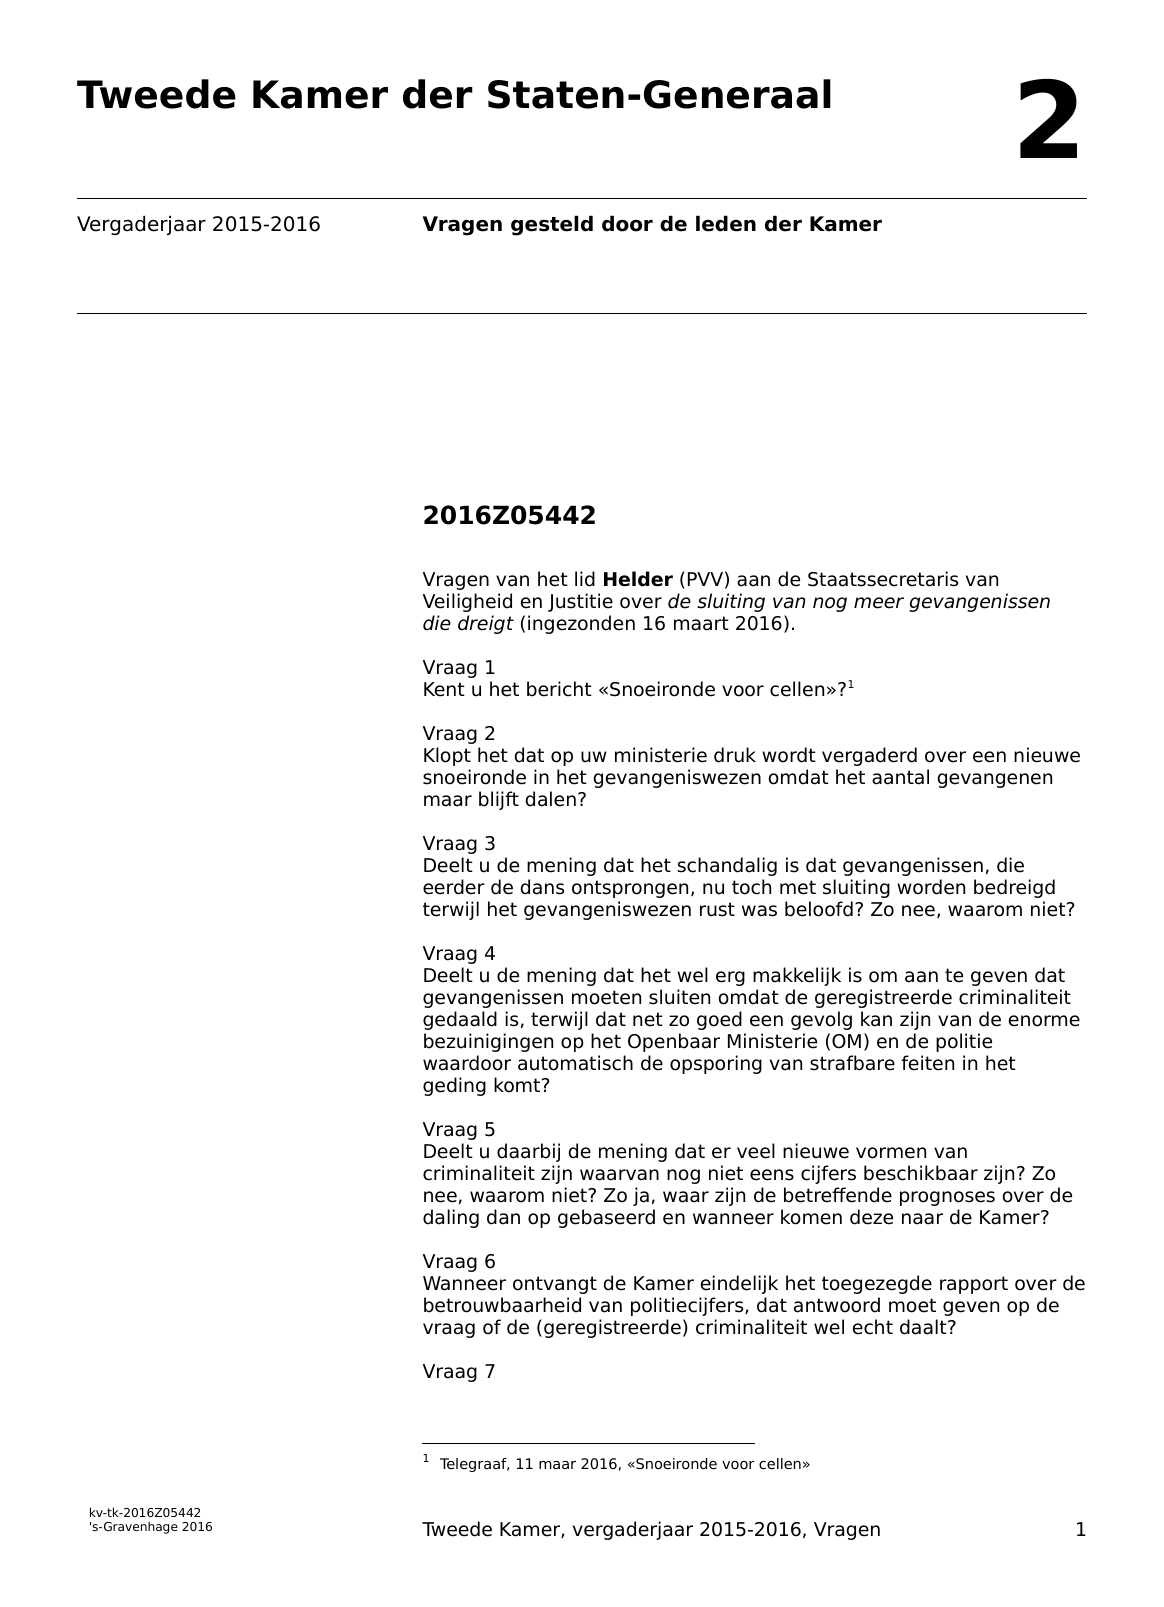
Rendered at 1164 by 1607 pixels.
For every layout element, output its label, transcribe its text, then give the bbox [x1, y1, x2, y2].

text Telegraaf, 11 maar 2016, «Snoeironde voor cellen» [422, 1452, 1087, 1474]
table_cell Vragen gesteld door de leden der Kamer [422, 199, 1087, 313]
text kv-tk-2016Z05442 [88, 1506, 323, 1520]
text 's-Gravenhage 2016 [88, 1520, 323, 1534]
text Vraag 2 [422, 723, 1087, 745]
text Deelt u de mening dat het schandalig is dat gevangenissen, die eerder de dans ontsprongen, nu toch met sluiting worden bedreigd terwijl het gevangeniswezen rust was beloofd? Zo nee, waarom niet? [422, 855, 1087, 921]
text Vraag 4 [422, 943, 1087, 965]
text Deelt u de mening dat het wel erg makkelijk is om aan te geven dat gevangenissen moeten sluiten omdat de geregistreerde criminaliteit gedaald is, terwijl dat net zo goed een gevolg kan zijn van de enorme bezuinigingen op het Openbaar Ministerie (OM) en de politie waardoor automatisch de opsporing van strafbare feiten in het geding komt? [422, 965, 1087, 1097]
text Vraag 3 [422, 833, 1087, 855]
table_cell Vergaderjaar 2015-2016 [77, 199, 422, 313]
text Deelt u daarbij de mening dat er veel nieuwe vormen van criminaliteit zijn waarvan nog niet eens cijfers beschikbaar zijn? Zo nee, waarom niet? Zo ja, waar zijn de betreffende prognoses over de daling dan op gebaseerd en wanneer komen deze naar de Kamer? [422, 1141, 1087, 1229]
text 2016Z05442 [422, 501, 1087, 531]
text Vragen van het lid Helder (PVV) aan de Staatssecretaris van Veiligheid en Justitie over de sluiting van nog meer gevangenissen die dreigt (ingezonden 16 maart 2016). [422, 569, 1087, 635]
text Vraag 5 [422, 1119, 1087, 1141]
table_header Tweede Kamer der Staten-Generaal [77, 59, 886, 198]
text Vraag 6 [422, 1251, 1087, 1273]
text Kent u het bericht «Snoeironde voor cellen»? [422, 679, 1087, 701]
text Vraag 1 [422, 657, 1087, 679]
table_header 2 [886, 59, 1087, 198]
text Wanneer ontvangt de Kamer eindelijk het toegezegde rapport over de betrouwbaarheid van politiecijfers, dat antwoord moet geven op de vraag of de (geregistreerde) criminaliteit wel echt daalt? [422, 1273, 1087, 1339]
text Vraag 7 [422, 1361, 1087, 1383]
text Klopt het dat op uw ministerie druk wordt vergaderd over een nieuwe snoeironde in het gevangeniswezen omdat het aantal gevangenen maar blijft dalen? [422, 745, 1087, 811]
